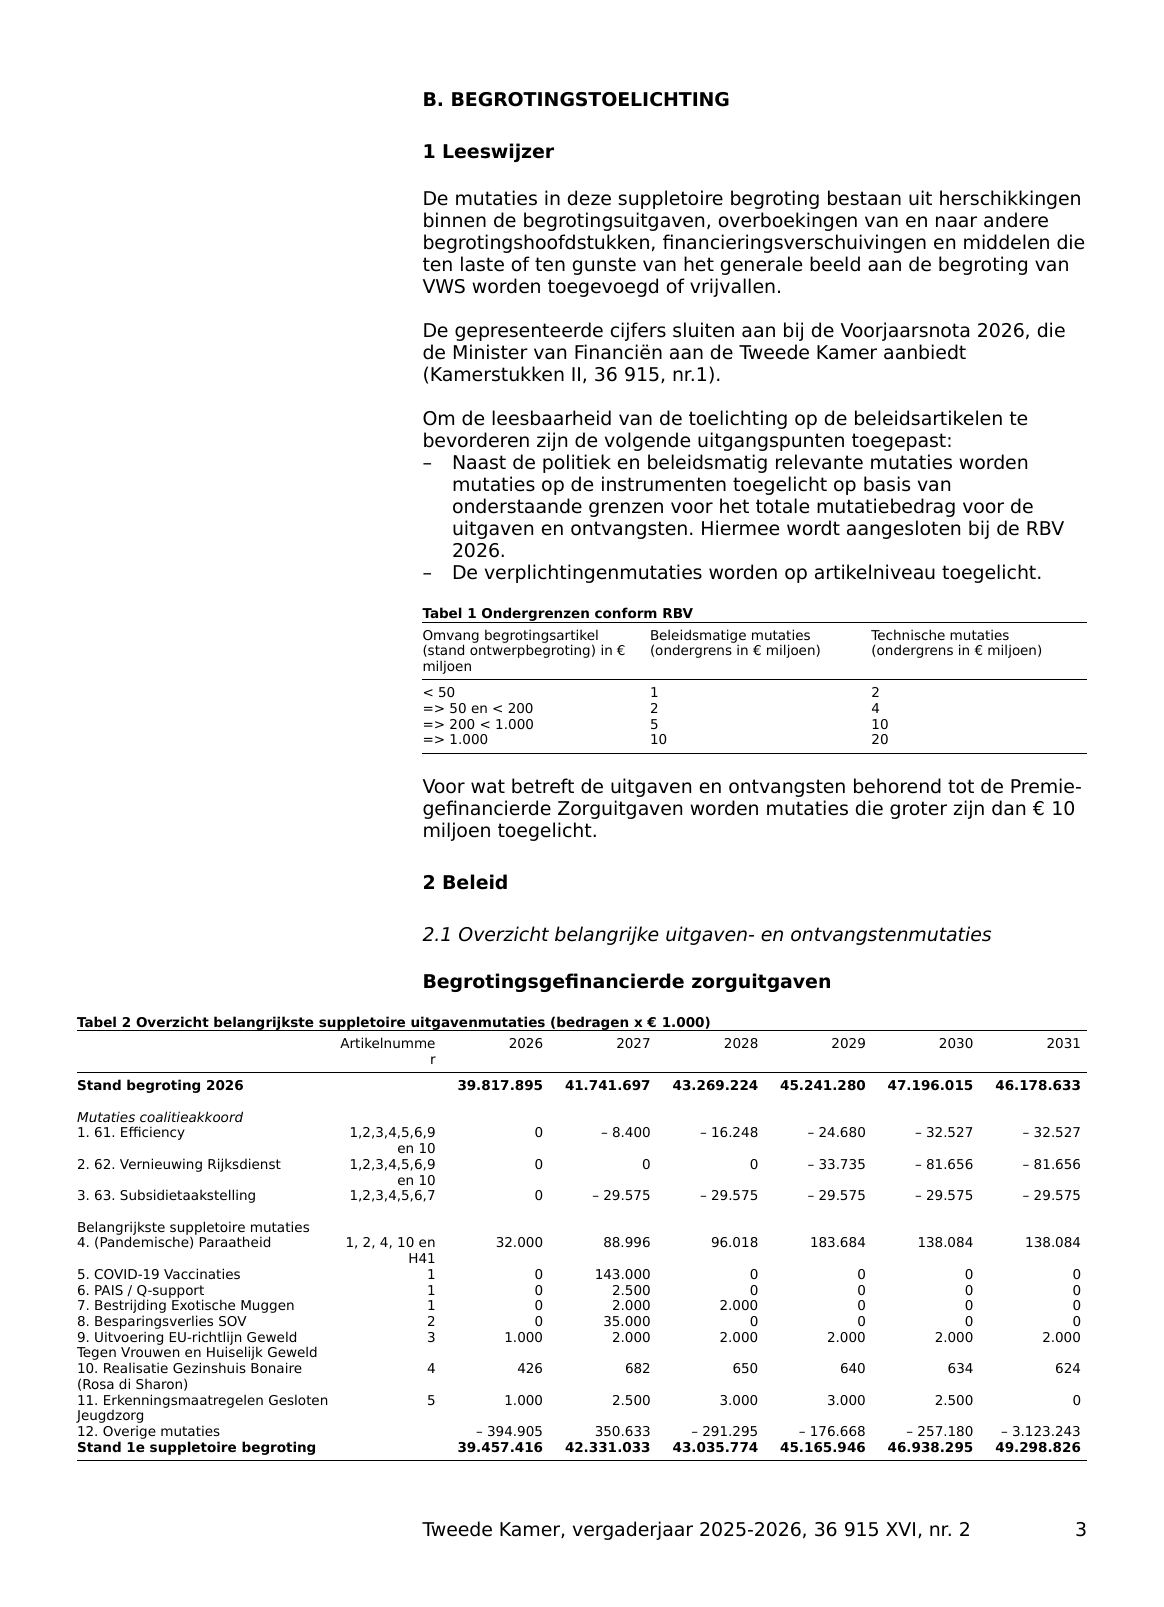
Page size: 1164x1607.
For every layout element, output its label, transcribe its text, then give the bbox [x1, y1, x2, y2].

table_cell 0 [656, 1314, 764, 1329]
table_cell – 29.575 [549, 1188, 656, 1204]
table_cell 2.500 [549, 1393, 656, 1424]
table_cell 2 [865, 680, 1087, 701]
table_cell 2 [644, 701, 865, 716]
table_cell – 291.295 [656, 1424, 764, 1440]
table_cell 7. Bestrijding Exotische Muggen [77, 1298, 334, 1314]
table_cell – 81.656 [871, 1157, 979, 1188]
table_cell 43.269.224 [656, 1073, 764, 1094]
table_cell 2.000 [979, 1330, 1087, 1361]
table_cell 0 [656, 1267, 764, 1282]
table_cell 682 [549, 1361, 656, 1392]
table_cell 4. (Pandemische) Paraatheid [77, 1235, 334, 1267]
table_cell => 200 < 1.000 [422, 716, 644, 732]
table_cell [77, 1031, 334, 1072]
table_cell [441, 1094, 549, 1109]
table_cell [441, 1109, 549, 1125]
table_cell Technische mutaties (ondergrens in € miljoen) [865, 623, 1087, 679]
table_cell [334, 1424, 441, 1440]
table_cell 41.741.697 [549, 1073, 656, 1094]
table_cell 10. Realisatie Gezinshuis Bonaire (Rosa di Sharon) [77, 1361, 334, 1392]
table_cell 183.684 [764, 1235, 871, 1267]
table_cell 5 [644, 716, 865, 732]
table_cell 0 [764, 1267, 871, 1282]
table_cell 0 [871, 1298, 979, 1314]
table_header Tabel 2 Overzicht belangrijkste suppletoire uitgavenmutaties (bedragen x € 1.000) [77, 1015, 1087, 1030]
table_cell [979, 1220, 1087, 1235]
table_cell – 3.123.243 [979, 1424, 1087, 1440]
subtitle 2.1 Overzicht belangrijke uitgaven- en ontvangstenmutaties [422, 924, 1087, 946]
table_cell [764, 1204, 871, 1219]
table_cell 1 [334, 1298, 441, 1314]
table_cell 2.500 [871, 1393, 979, 1424]
table_cell – 32.527 [979, 1125, 1087, 1157]
table_cell 10 [865, 716, 1087, 732]
table_cell 1.000 [441, 1393, 549, 1424]
table_cell [334, 1094, 441, 1109]
table_cell 4 [334, 1361, 441, 1392]
table_cell 2. 62. Vernieuwing Rijksdienst [77, 1157, 334, 1188]
table_cell 0 [441, 1125, 549, 1157]
table_cell 2030 [871, 1031, 979, 1072]
table_cell [334, 1109, 441, 1125]
table_cell 1 [334, 1283, 441, 1298]
text De mutaties in deze suppletoire begroting bestaan uit herschikkingen binnen de begrotingsuitgaven, overboekingen van en naar andere begrotingshoofdstukken, financieringsverschuivingen en middelen die ten laste of ten gunste van het generale beeld aan de begroting van VWS worden toegevoegd of vrijvallen. [422, 188, 1087, 298]
table_cell 2.000 [871, 1330, 979, 1361]
table_cell 2.000 [764, 1330, 871, 1361]
table_cell 0 [656, 1283, 764, 1298]
table_cell [871, 1094, 979, 1109]
table_cell Stand 1e suppletoire begroting [77, 1440, 334, 1460]
table_cell [656, 1109, 764, 1125]
table_cell 1 [644, 680, 865, 701]
table_cell 1,2,3,4,5,6,7 [334, 1188, 441, 1204]
table_cell 45.165.946 [764, 1440, 871, 1460]
table_cell 640 [764, 1361, 871, 1392]
table_cell [764, 1220, 871, 1235]
table_cell => 50 en < 200 [422, 701, 644, 716]
table_cell – 176.668 [764, 1424, 871, 1440]
table_cell 1.000 [441, 1330, 549, 1361]
table_cell 0 [979, 1283, 1087, 1298]
table_cell 0 [441, 1188, 549, 1204]
table_cell 8. Besparingsverlies SOV [77, 1314, 334, 1329]
table_cell [441, 1204, 549, 1219]
table_cell [656, 1220, 764, 1235]
table_cell 2029 [764, 1031, 871, 1072]
table_cell 1,2,3,4,5,6,9 en 10 [334, 1157, 441, 1188]
table_cell < 50 [422, 680, 644, 701]
table_cell 1 [334, 1267, 441, 1282]
table_cell [979, 1094, 1087, 1109]
subtitle 1 Leeswijzer [422, 141, 1087, 163]
table_cell 0 [441, 1157, 549, 1188]
table_cell – 29.575 [979, 1188, 1087, 1204]
table_cell 20 [865, 732, 1087, 753]
table_cell 3. 63. Subsidietaakstelling [77, 1188, 334, 1204]
text De gepresenteerde cijfers sluiten aan bij de Voorjaarsnota 2026, die de Minister van Financiën aan de Tweede Kamer aanbiedt (Kamerstukken II, 36 915, nr.1). [422, 320, 1087, 386]
table_cell 10 [644, 732, 865, 753]
table_cell – 394.905 [441, 1424, 549, 1440]
table_cell – 16.248 [656, 1125, 764, 1157]
table_cell 47.196.015 [871, 1073, 979, 1094]
subtitle 2 Beleid [422, 872, 1087, 894]
table_cell 5 [334, 1393, 441, 1424]
table_cell Stand begroting 2026 [77, 1073, 334, 1094]
table_cell [979, 1109, 1087, 1125]
table_cell [549, 1220, 656, 1235]
table_cell 624 [979, 1361, 1087, 1392]
table_cell [77, 1204, 334, 1219]
table_cell [979, 1204, 1087, 1219]
table_cell – 33.735 [764, 1157, 871, 1188]
table_cell 45.241.280 [764, 1073, 871, 1094]
table_cell – 29.575 [764, 1188, 871, 1204]
table_cell 143.000 [549, 1267, 656, 1282]
table_cell Belangrijkste suppletoire mutaties [77, 1220, 334, 1235]
table_cell Artikelnummer [334, 1031, 441, 1072]
table_cell 0 [979, 1314, 1087, 1329]
table_cell 39.457.416 [441, 1440, 549, 1460]
table_cell 2.500 [549, 1283, 656, 1298]
subtitle B. BEGROTINGSTOELICHTING [422, 89, 1087, 111]
table_cell 42.331.033 [549, 1440, 656, 1460]
table_cell 1. 61. Efficiency [77, 1125, 334, 1157]
table_cell 650 [656, 1361, 764, 1392]
table_cell 88.996 [549, 1235, 656, 1267]
table_cell 0 [441, 1298, 549, 1314]
table_cell 46.938.295 [871, 1440, 979, 1460]
table_cell 12. Overige mutaties [77, 1424, 334, 1440]
table_cell 2 [334, 1314, 441, 1329]
table_cell 3 [334, 1330, 441, 1361]
table_cell [871, 1220, 979, 1235]
table_cell [656, 1204, 764, 1219]
table_cell [441, 1220, 549, 1235]
table_cell 634 [871, 1361, 979, 1392]
table_cell 0 [871, 1267, 979, 1282]
table_cell 3.000 [656, 1393, 764, 1424]
table_cell Mutaties coalitieakkoord [77, 1109, 334, 1125]
table_cell 96.018 [656, 1235, 764, 1267]
table_cell 0 [441, 1267, 549, 1282]
table_cell 2031 [979, 1031, 1087, 1072]
table_cell 39.817.895 [441, 1073, 549, 1094]
table_cell 1, 2, 4, 10 en H41 [334, 1235, 441, 1267]
table_cell [871, 1204, 979, 1219]
table_cell [334, 1220, 441, 1235]
table_cell – 29.575 [656, 1188, 764, 1204]
table_cell 4 [865, 701, 1087, 716]
table_cell Omvang begrotingsartikel (stand ontwerpbegroting) in € miljoen [422, 623, 644, 679]
table_cell 43.035.774 [656, 1440, 764, 1460]
table_cell [656, 1094, 764, 1109]
table_cell 0 [871, 1283, 979, 1298]
table_cell – 257.180 [871, 1424, 979, 1440]
table_cell [549, 1204, 656, 1219]
text Voor wat betreft de uitgaven en ontvangsten behorend tot de Premie-gefinancierde Zorguitgaven worden mutaties die groter zijn dan € 10 miljoen toegelicht. [422, 776, 1087, 842]
table_cell 426 [441, 1361, 549, 1392]
table_cell – 29.575 [871, 1188, 979, 1204]
table_cell 2.000 [656, 1298, 764, 1314]
table_cell 2028 [656, 1031, 764, 1072]
table_cell [871, 1109, 979, 1125]
text Om de leesbaarheid van de toelichting op de beleidsartikelen te bevorderen zijn de volgende uitgangspunten toegepast: [422, 408, 1087, 452]
table_cell 35.000 [549, 1314, 656, 1329]
text – De verplichtingenmutaties worden op artikelniveau toegelicht. [422, 562, 1087, 584]
table_cell => 1.000 [422, 732, 644, 753]
table_cell [334, 1073, 441, 1094]
table_cell [77, 1094, 334, 1109]
table_header Tabel 1 Ondergrenzen conform RBV [422, 606, 1087, 622]
table_cell [549, 1109, 656, 1125]
table_cell [334, 1440, 441, 1460]
table_cell [334, 1204, 441, 1219]
table_cell 0 [979, 1298, 1087, 1314]
table_cell 0 [871, 1314, 979, 1329]
table_cell – 8.400 [549, 1125, 656, 1157]
table_cell 138.084 [979, 1235, 1087, 1267]
table_cell 32.000 [441, 1235, 549, 1267]
table_cell – 32.527 [871, 1125, 979, 1157]
table_cell 0 [549, 1157, 656, 1188]
table_cell 46.178.633 [979, 1073, 1087, 1094]
table_cell 2.000 [549, 1330, 656, 1361]
table_cell 11. Erkenningsmaatregelen Gesloten Jeugdzorg [77, 1393, 334, 1424]
table_cell 0 [979, 1393, 1087, 1424]
table_cell [764, 1109, 871, 1125]
table_cell 2027 [549, 1031, 656, 1072]
table_cell Beleidsmatige mutaties (ondergrens in € miljoen) [644, 623, 865, 679]
table_cell 0 [441, 1283, 549, 1298]
text – Naast de politiek en beleidsmatig relevante mutaties worden mutaties op de instrumenten toegelicht op basis van onderstaande grenzen voor het totale mutatiebedrag voor de uitgaven en ontvangsten. Hiermee wordt aangesloten bĳ de RBV 2026. [422, 452, 1087, 562]
table_cell 138.084 [871, 1235, 979, 1267]
table_cell – 24.680 [764, 1125, 871, 1157]
table_cell 0 [656, 1157, 764, 1188]
table_cell 49.298.826 [979, 1440, 1087, 1460]
table_cell 2.000 [656, 1330, 764, 1361]
table_cell 2.000 [549, 1298, 656, 1314]
table_cell – 81.656 [979, 1157, 1087, 1188]
table_cell 350.633 [549, 1424, 656, 1440]
table_cell 1,2,3,4,5,6,9 en 10 [334, 1125, 441, 1157]
table_cell 0 [764, 1314, 871, 1329]
table_cell 6. PAIS / Q-support [77, 1283, 334, 1298]
table_cell [549, 1094, 656, 1109]
table_cell 2026 [441, 1031, 549, 1072]
table_cell 0 [441, 1314, 549, 1329]
table_cell 3.000 [764, 1393, 871, 1424]
table_cell 0 [979, 1267, 1087, 1282]
table_cell 9. Uitvoering EU-richtlijn Geweld Tegen Vrouwen en Huiselijk Geweld [77, 1330, 334, 1361]
table_cell 0 [764, 1298, 871, 1314]
table_cell 5. COVID-19 Vaccinaties [77, 1267, 334, 1282]
table_cell [764, 1094, 871, 1109]
table_cell 0 [764, 1283, 871, 1298]
subtitle Begrotingsgefinancierde zorguitgaven [422, 971, 1087, 993]
